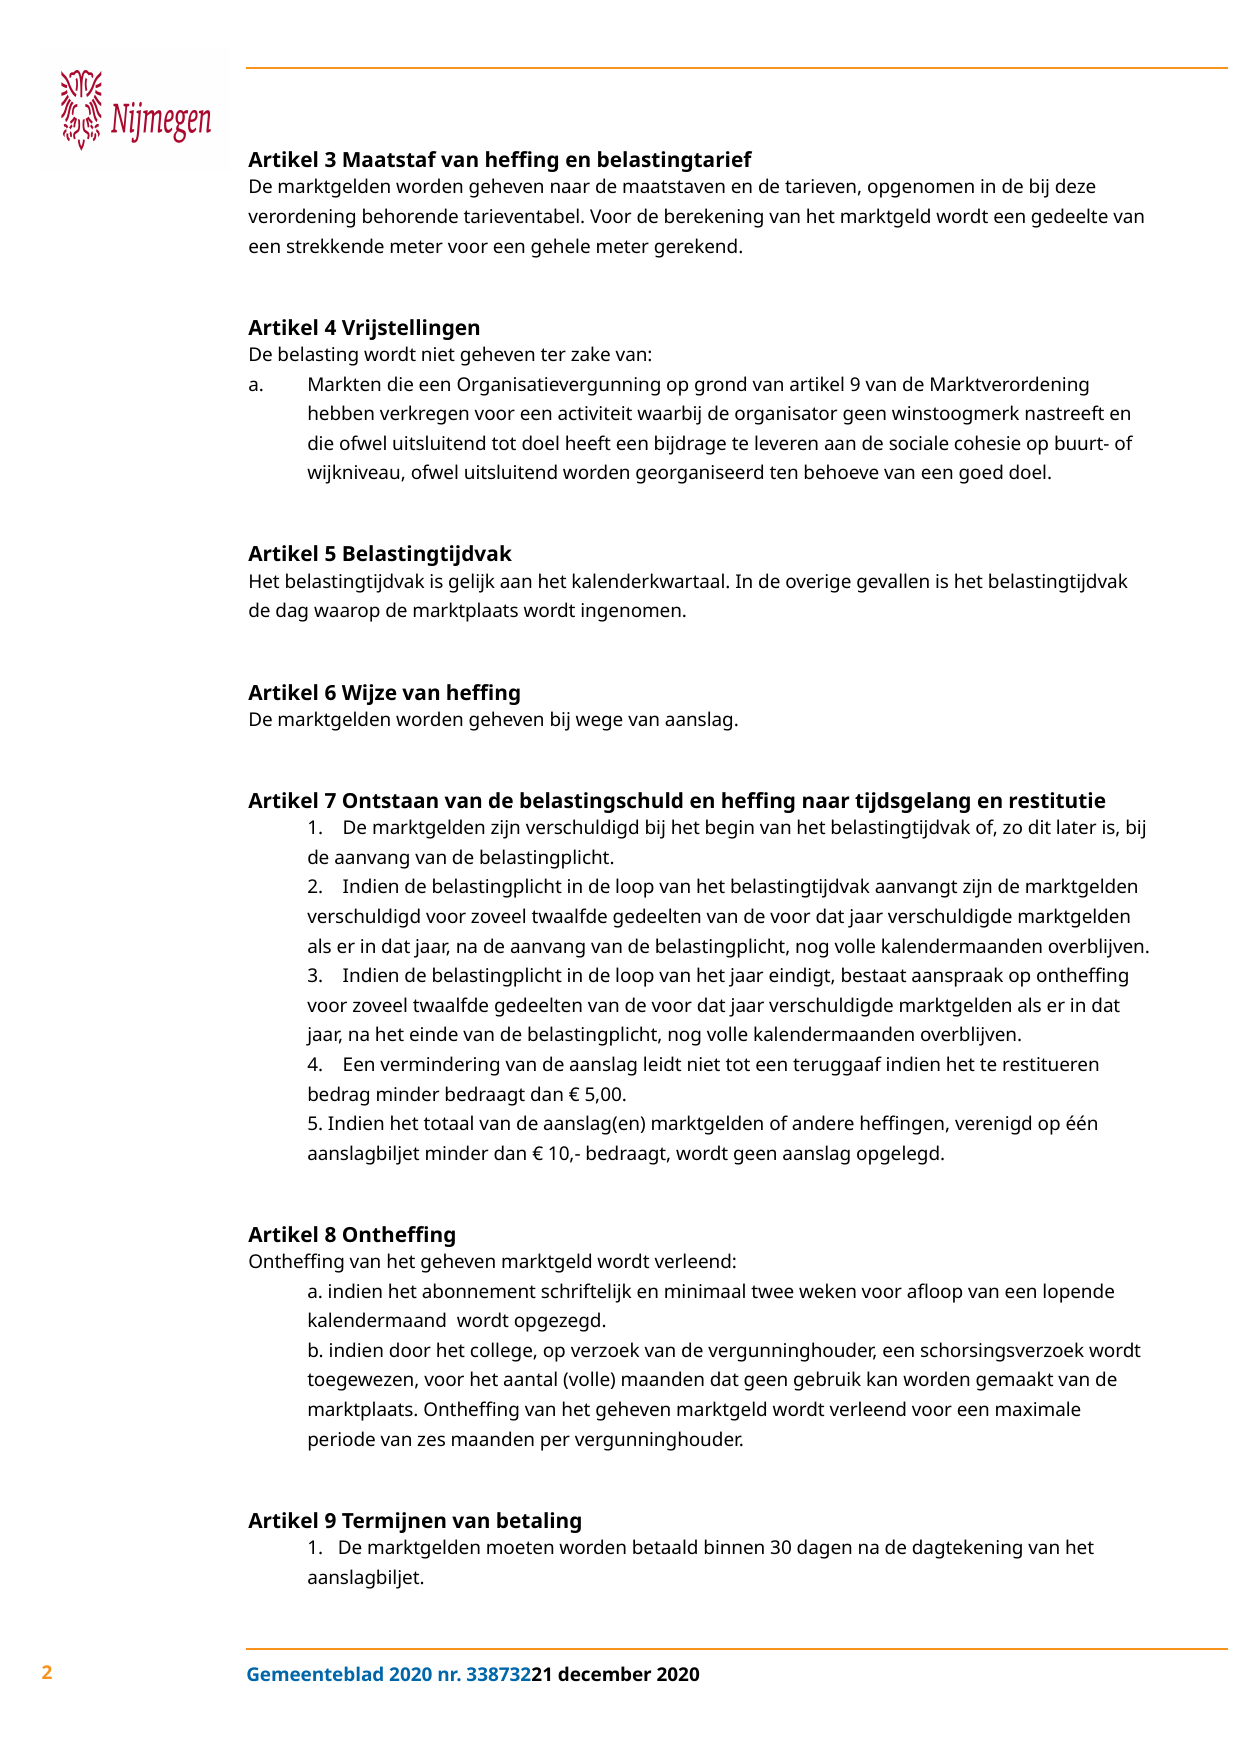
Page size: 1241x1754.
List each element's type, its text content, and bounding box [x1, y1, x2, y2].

list 5. Indien het totaal van de aanslag(en) marktgelden of andere heffingen, verenigd op één aanslagbiljet minder dan € 10,- bedraagt, wordt geen aanslag opgelegd. [248, 1110, 1152, 1166]
list Markten die een Organisatievergunning op grond van artikel 9 van de Marktverordening hebben verkregen voor een activiteit waarbij de organisator geen winstoogmerk nastreeft en die ofwel uitsluitend tot doel heeft een bijdrage te leveren aan de sociale cohesie op buurt- of wijkniveau, ofwel uitsluitend worden georganiseerd ten behoeve van een goed doel. [248, 371, 1152, 485]
list 4. Een vermindering van de aanslag leidt niet tot een teruggaaf indien het te restitueren bedrag minder bedraagt dan € 5,00. [248, 1051, 1152, 1106]
list a. indien het abonnement schriftelijk en minimaal twee weken voor afloop van een lopende kalendermaand wordt opgezegd. [248, 1278, 1152, 1333]
text Artikel 7 Ontstaan van de belastingschuld en heffing naar tijdsgelang en restitutie [248, 786, 1152, 814]
text Artikel 9 Termijnen van betaling [248, 1506, 1152, 1534]
text Artikel 6 Wijze van heffing [248, 678, 1152, 706]
text De marktgelden worden geheven bij wege van aanslag. [248, 706, 1152, 732]
list 1. De marktgelden zijn verschuldigd bij het begin van het belastingtijdvak of, zo dit later is, bij de aanvang van de belastingplicht. [248, 814, 1152, 870]
text Artikel 5 Belastingtijdvak [248, 539, 1152, 568]
text Het belastingtijdvak is gelijk aan het kalenderkwartaal. In de overige gevallen is het belastingtijdvak de dag waarop de marktplaats wordt ingenomen. [248, 568, 1152, 623]
text De marktgelden worden geheven naar de maatstaven en de tarieven, opgenomen in de bij deze verordening behorende tarieventabel. Voor de berekening van het marktgeld wordt een gedeelte van een strekkende meter voor een gehele meter gerekend. [248, 174, 1152, 258]
text De belasting wordt niet geheven ter zake van: [248, 341, 1152, 367]
list 1. De marktgelden moeten worden betaald binnen 30 dagen na de dagtekening van het aanslagbiljet. [248, 1534, 1152, 1589]
list 2. Indien de belastingplicht in de loop van het belastingtijdvak aanvangt zijn de marktgelden verschuldigd voor zoveel twaalfde gedeelten van de voor dat jaar verschuldigde marktgelden als er in dat jaar, na de aanvang van de belastingplicht, nog volle kalendermaanden overblijven. [248, 874, 1152, 958]
list b. indien door het college, op verzoek van de vergunninghouder, een schorsingsverzoek wordt toegewezen, voor het aantal (volle) maanden dat geen gebruik kan worden gemaakt van de marktplaats. Ontheffing van het geheven marktgeld wordt verleend voor een maximale periode van zes maanden per vergunninghouder. [248, 1337, 1152, 1452]
text Ontheffing van het geheven marktgeld wordt verleend: [248, 1248, 1152, 1274]
text Artikel 8 Ontheffing [248, 1220, 1152, 1248]
text Artikel 4 Vrijstellingen [248, 313, 1152, 341]
text Artikel 3 Maatstaf van heffing en belastingtarief [248, 145, 1152, 174]
picture [41, 47, 231, 172]
list 3. Indien de belastingplicht in de loop van het jaar eindigt, bestaat aanspraak op ontheffing voor zoveel twaalfde gedeelten van de voor dat jaar verschuldigde marktgelden als er in dat jaar, na het einde van de belastingplicht, nog volle kalendermaanden overblijven. [248, 962, 1152, 1047]
